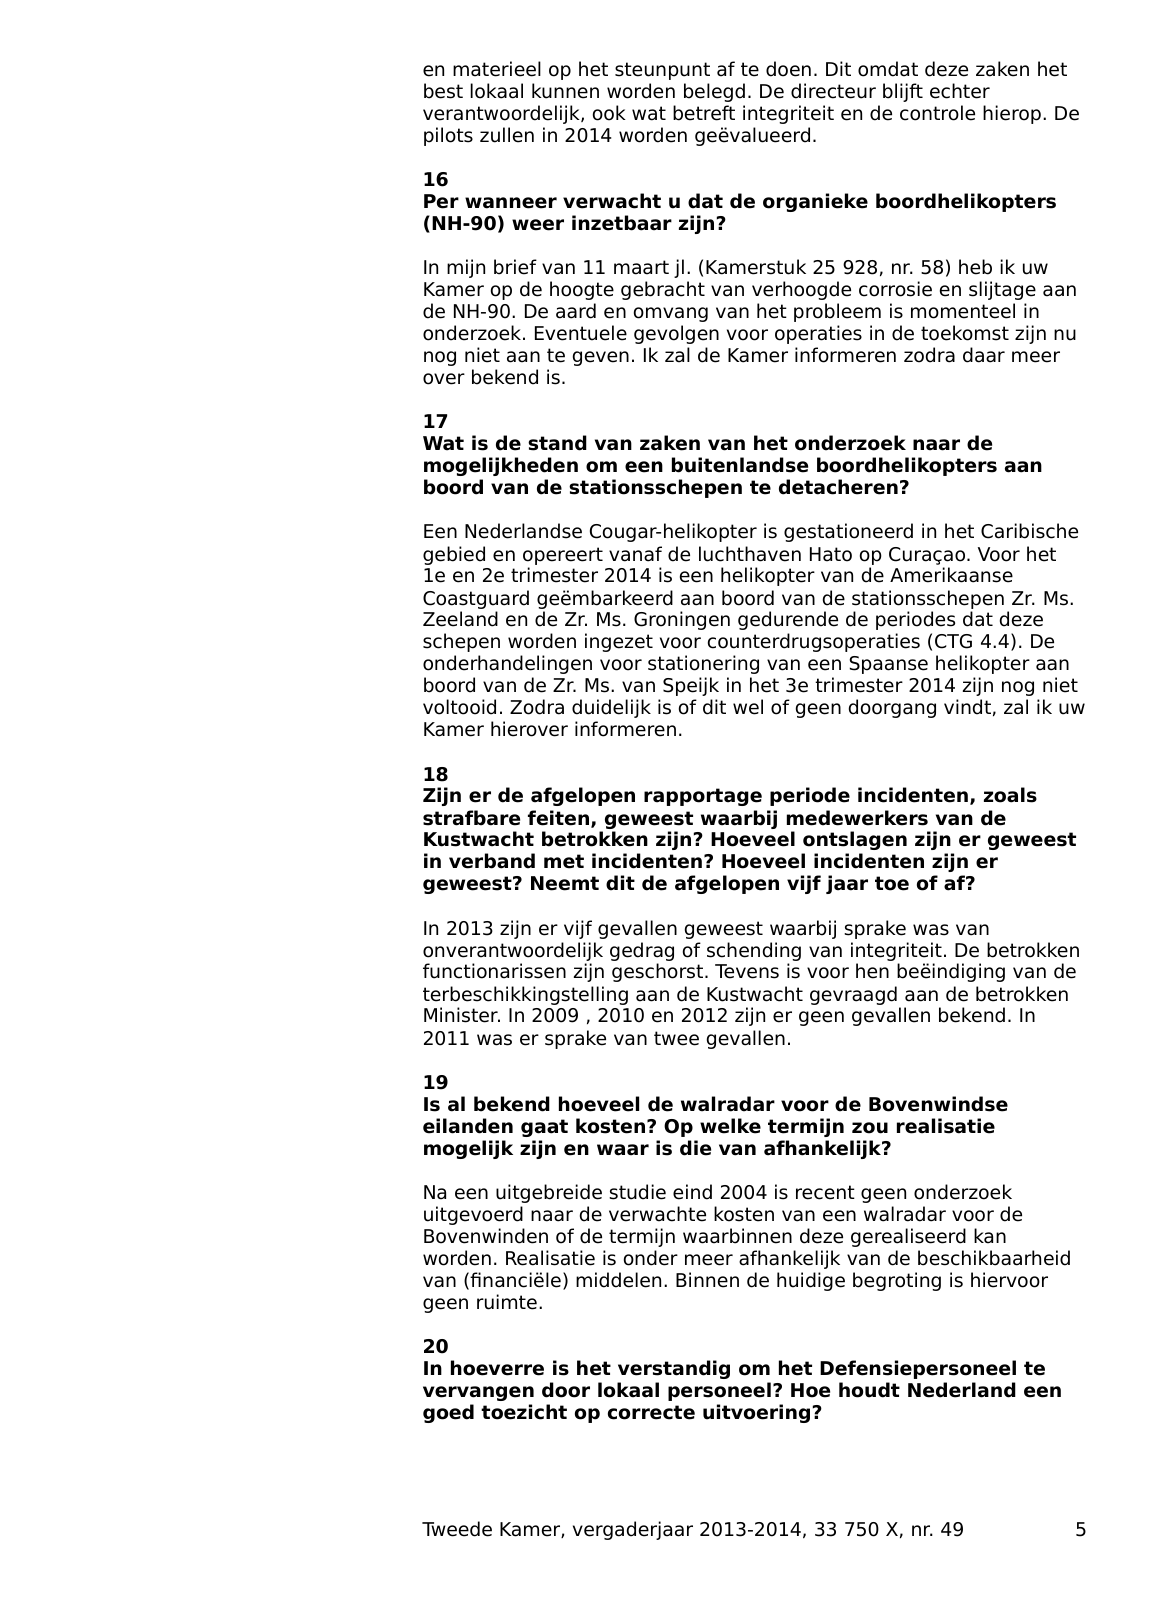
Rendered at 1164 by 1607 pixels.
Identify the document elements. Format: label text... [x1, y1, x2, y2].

text 19 [422, 1072, 1087, 1093]
text Per wanneer verwacht u dat de organieke boordhelikopters (NH-90) weer inzetbaar zijn? [422, 191, 1087, 235]
text Is al bekend hoeveel de walradar voor de Bovenwindse eilanden gaat kosten? Op welke termijn zou realisatie mogelijk zijn en waar is die van afhankelijk? [422, 1093, 1087, 1159]
text Na een uitgebreide studie eind 2004 is recent geen onderzoek uitgevoerd naar de verwachte kosten van een walradar voor de Bovenwinden of de termijn waarbinnen deze gerealiseerd kan worden. Realisatie is onder meer afhankelijk van de beschikbaarheid van (financiële) middelen. Binnen de huidige begroting is hiervoor geen ruimte. [422, 1182, 1087, 1313]
text 20 [422, 1336, 1087, 1358]
text Een Nederlandse Cougar-helikopter is gestationeerd in het Caribische gebied en opereert vanaf de luchthaven Hato op Curaçao. Voor het 1e en 2e trimester 2014 is een helikopter van de Amerikaanse Coastguard geëmbarkeerd aan boord van de stationsschepen Zr. Ms. Zeeland en de Zr. Ms. Groningen gedurende de periodes dat deze schepen worden ingezet voor counterdrugsoperaties (CTG 4.4). De onderhandelingen voor stationering van een Spaanse helikopter aan boord van de Zr. Ms. van Speijk in het 3e trimester 2014 zijn nog niet voltooid. Zodra duidelijk is of dit wel of geen doorgang vindt, zal ik uw Kamer hierover informeren. [422, 521, 1087, 741]
text In hoeverre is het verstandig om het Defensiepersoneel te vervangen door lokaal personeel? Hoe houdt Nederland een goed toezicht op correcte uitvoering? [422, 1358, 1087, 1424]
text Zijn er de afgelopen rapportage periode incidenten, zoals strafbare feiten, geweest waarbij medewerkers van de Kustwacht betrokken zijn? Hoeveel ontslagen zijn er geweest in verband met incidenten? Hoeveel incidenten zijn er geweest? Neemt dit de afgelopen vijf jaar toe of af? [422, 785, 1087, 895]
text en materieel op het steunpunt af te doen. Dit omdat deze zaken het best lokaal kunnen worden belegd. De directeur blijft echter verantwoordelijk, ook wat betreft integriteit en de controle hierop. De pilots zullen in 2014 worden geëvalueerd. [422, 59, 1087, 147]
text 16 [422, 169, 1087, 191]
text 17 [422, 411, 1087, 433]
text In mijn brief van 11 maart jl. (Kamerstuk 25 928, nr. 58) heb ik uw Kamer op de hoogte gebracht van verhoogde corrosie en slijtage aan de NH-90. De aard en omvang van het probleem is momenteel in onderzoek. Eventuele gevolgen voor operaties in de toekomst zijn nu nog niet aan te geven. Ik zal de Kamer informeren zodra daar meer over bekend is. [422, 257, 1087, 389]
text 18 [422, 763, 1087, 785]
text Wat is de stand van zaken van het onderzoek naar de mogelijkheden om een buitenlandse boordhelikopters aan boord van de stationsschepen te detacheren? [422, 433, 1087, 499]
text In 2013 zijn er vijf gevallen geweest waarbij sprake was van onverantwoordelijk gedrag of schending van integriteit. De betrokken functionarissen zijn geschorst. Tevens is voor hen beëindiging van de terbeschikkingstelling aan de Kustwacht gevraagd aan de betrokken Minister. In 2009 , 2010 en 2012 zijn er geen gevallen bekend. In 2011 was er sprake van twee gevallen. [422, 917, 1087, 1049]
